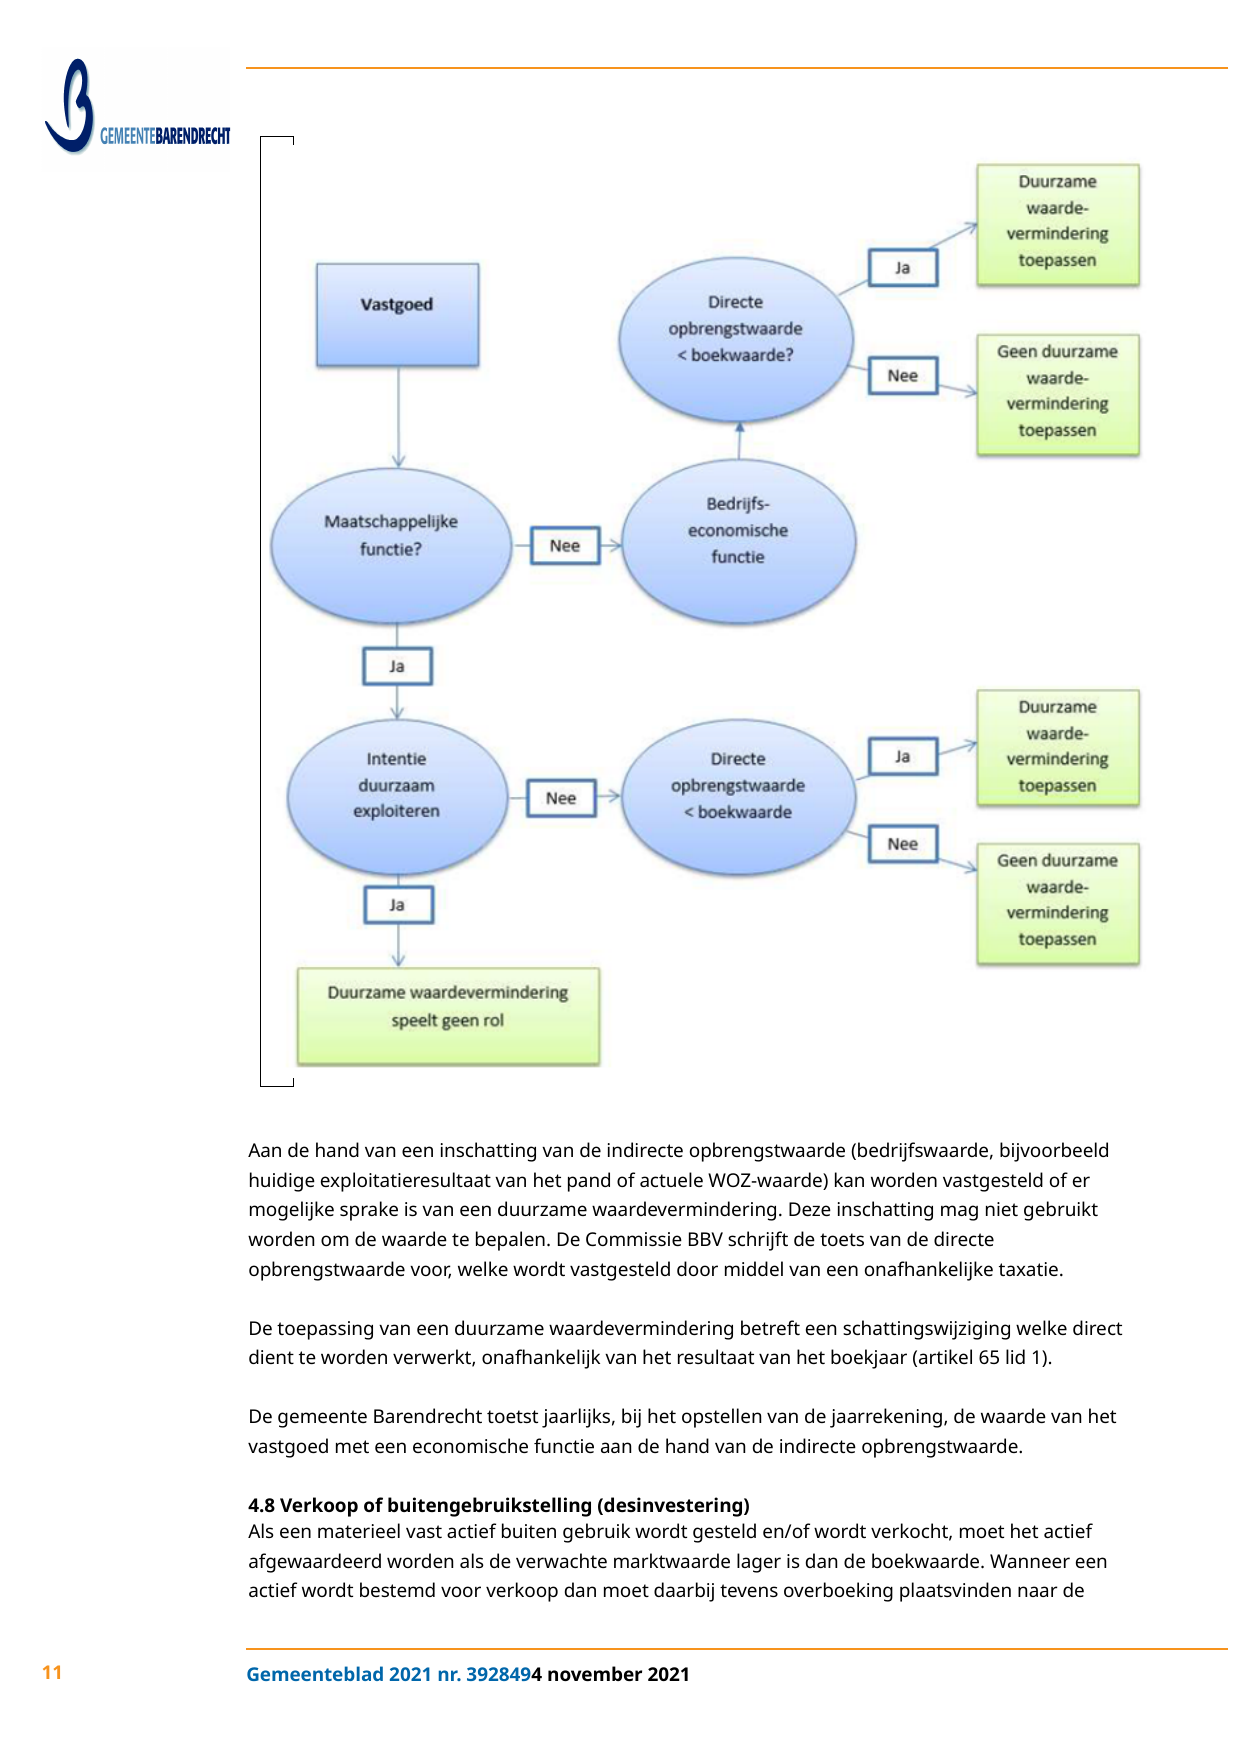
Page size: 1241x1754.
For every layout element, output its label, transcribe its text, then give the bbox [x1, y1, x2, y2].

text De gemeente Barendrecht toetst jaarlijks, bij het opstellen van de jaarrekening, de waarde van het vastgoed met een economische functie aan de hand van de indirecte opbrengstwaarde. [248, 1404, 1152, 1459]
text Aan de hand van een inschatting van de indirecte opbrengstwaarde (bedrijfswaarde, bijvoorbeeld huidige exploitatieresultaat van het pand of actuele WOZ-waarde) kan worden vastgesteld of er mogelijke sprake is van een duurzame waardevermindering. Deze inschatting mag niet gebruikt worden om de waarde te bepalen. De Commissie BBV schrijft de toets van de directe opbrengstwaarde voor, welke wordt vastgesteld door middel van een onafhankelijke taxatie. [248, 1137, 1152, 1282]
picture [41, 47, 231, 172]
text Als een materieel vast actief buiten gebruik wordt gesteld en/of wordt verkocht, moet het actief afgewaardeerd worden als de verwachte marktwaarde lager is dan de boekwaarde. Wanneer een actief wordt bestemd voor verkoop dan moet daarbij tevens overboeking plaatsvinden naar de [248, 1518, 1152, 1603]
text 4.8 Verkoop of buitengebruikstelling (desinvestering) [248, 1492, 1152, 1518]
text De toepassing van een duurzame waardevermindering betreft een schattingswijziging welke direct dient te worden verwerkt, onafhankelijk van het resultaat van het boekjaar (artikel 65 lid 1). [248, 1315, 1152, 1370]
picture [268, 145, 1173, 1078]
